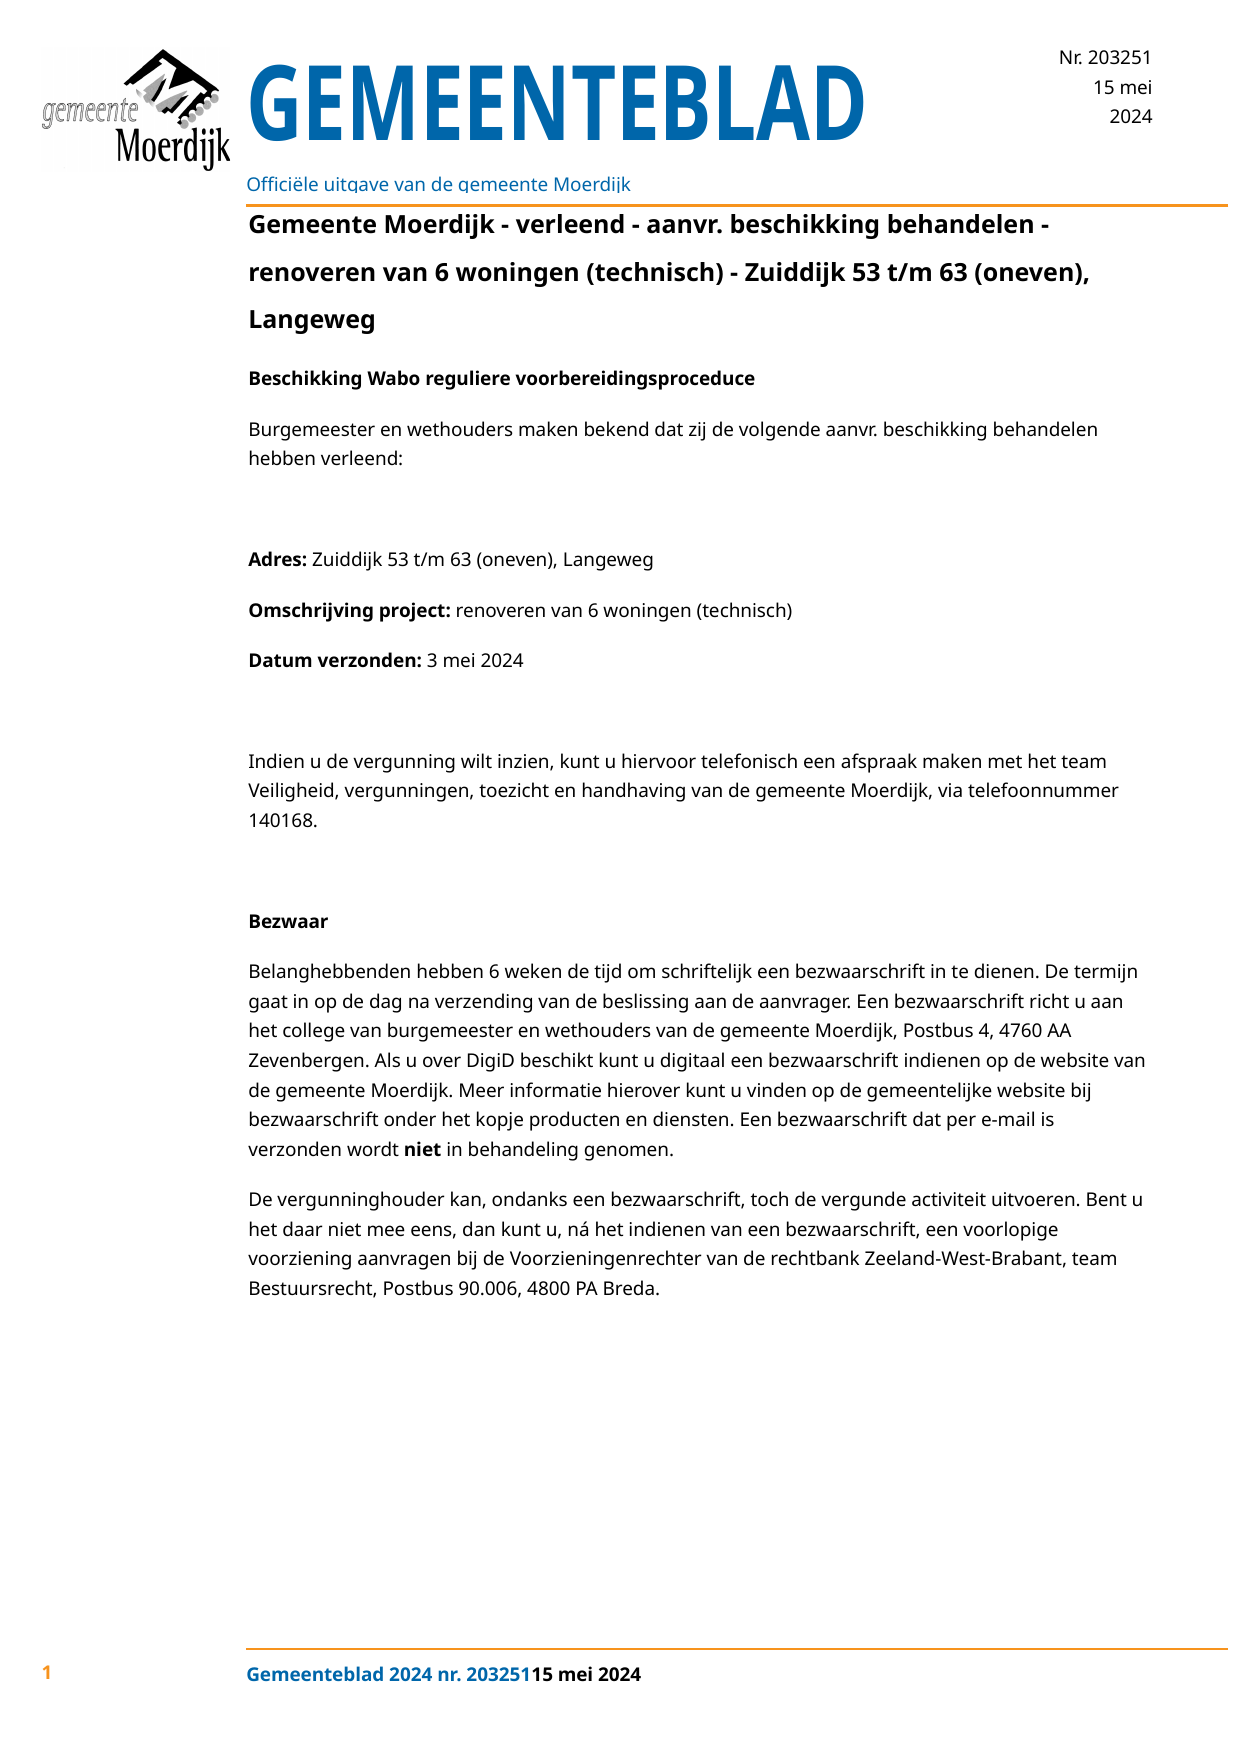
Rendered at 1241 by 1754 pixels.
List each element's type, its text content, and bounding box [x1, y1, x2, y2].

text Bezwaar [248, 908, 1152, 934]
text Gemeente Moerdijk - verleend - aanvr. beschikking behandelen - renoveren van 6 woningen (technisch) - Zuiddijk 53 t/m 63 (oneven), Langeweg [248, 207, 1152, 336]
text Adres: Zuiddijk 53 t/m 63 (oneven), Langeweg [248, 546, 1152, 572]
text De vergunninghouder kan, ondanks een bezwaarschrift, toch de vergunde activiteit uitvoeren. Bent u het daar niet mee eens, dan kunt u, ná het indienen van een bezwaarschrift, een voorlopige voorziening aanvragen bij de Voorzieningenrechter van de rechtbank Zeeland-West-Brabant, team Bestuursrecht, Postbus 90.006, 4800 PA Breda. [248, 1186, 1152, 1301]
text Burgemeester en wethouders maken bekend dat zij de volgende aanvr. beschikking behandelen hebben verleend: [248, 416, 1152, 471]
text Omschrijving project: renoveren van 6 woningen (technisch) [248, 597, 1152, 622]
text Beschikking Wabo reguliere voorbereidingsproceduce [248, 366, 1152, 391]
text Belanghebbenden hebben 6 weken de tijd om schriftelijk een bezwaarschrift in te dienen. De termijn gaat in op de dag na verzending van de beslissing aan de aanvrager. Een bezwaarschrift richt u aan het college van burgemeester en wethouders van de gemeente Moerdijk, Postbus 4, 4760 AA Zevenbergen. Als u over DigiD beschikt kunt u digitaal een bezwaarschrift indienen op de website van de gemeente Moerdijk. Meer informatie hierover kunt u vinden op de gemeentelijke website bij bezwaarschrift onder het kopje producten en diensten. Een bezwaarschrift dat per e-mail is verzonden wordt niet in behandeling genomen. [248, 958, 1152, 1162]
text Indien u de vergunning wilt inzien, kunt u hiervoor telefonisch een afspraak maken met het team Veiligheid, vergunningen, toezicht en handhaving van de gemeente Moerdijk, via telefoonnummer 140168. [248, 748, 1152, 833]
picture [41, 47, 231, 172]
text Datum verzonden: 3 mei 2024 [248, 647, 1152, 673]
